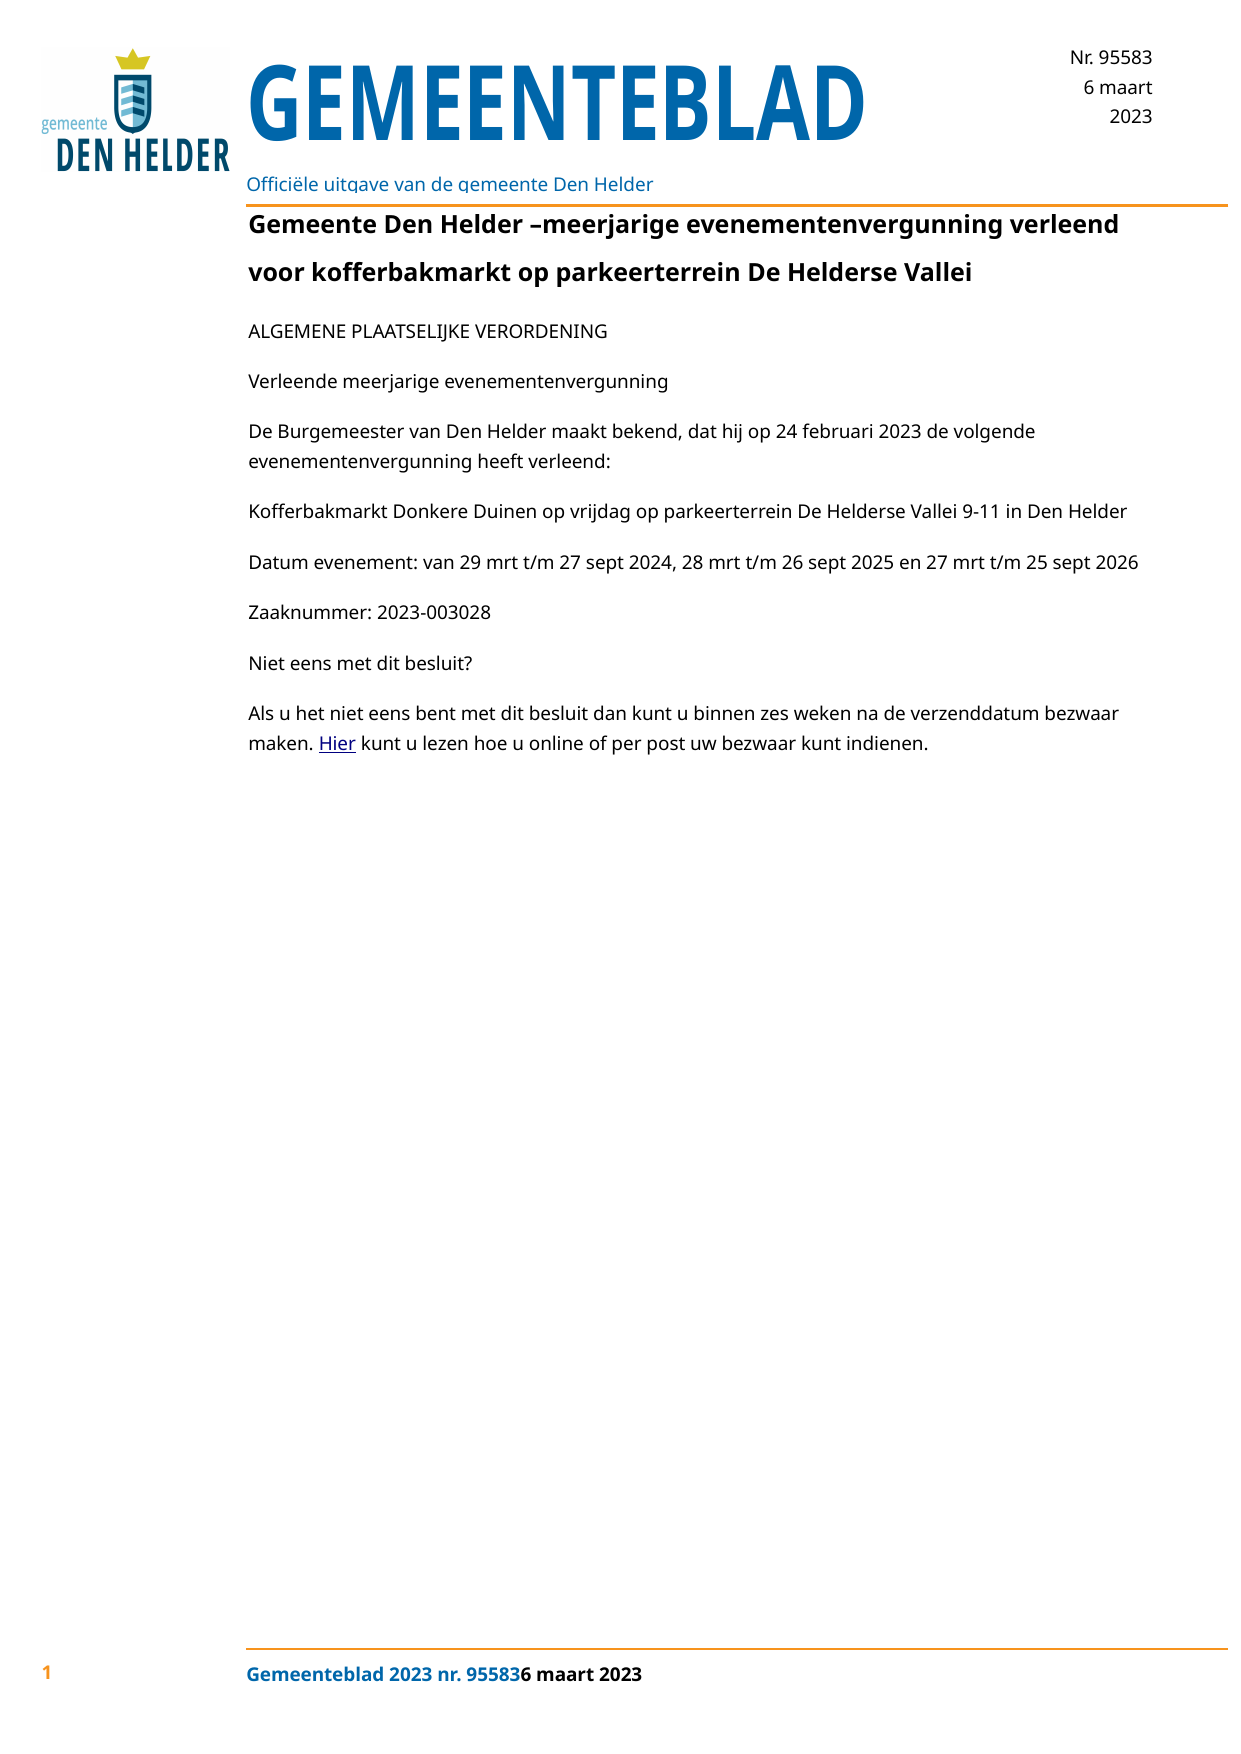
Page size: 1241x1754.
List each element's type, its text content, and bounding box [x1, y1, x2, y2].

text ALGEMENE PLAATSELIJKE VERORDENING [248, 318, 1152, 344]
picture [41, 47, 231, 172]
text Kofferbakmarkt Donkere Duinen op vrijdag op parkeerterrein De Helderse Vallei 9-11 in Den Helder [248, 499, 1152, 524]
text De Burgemeester van Den Helder maakt bekend, dat hij op 24 februari 2023 de volgende evenementenvergunning heeft verleend: [248, 419, 1152, 474]
text Datum evenement: van 29 mrt t/m 27 sept 2024, 28 mrt t/m 26 sept 2025 en 27 mrt t/m 25 sept 2026 [248, 549, 1152, 575]
text Zaaknummer: 2023-003028 [248, 599, 1152, 625]
text Niet eens met dit besluit? [248, 650, 1152, 676]
text Verleende meerjarige evenementenvergunning [248, 368, 1152, 394]
picture [130, 157, 135, 172]
text Als u het niet eens bent met dit besluit dan kunt u binnen zes weken na de verzenddatum bezwaar maken. Hier kunt u lezen hoe u online of per post uw bezwaar kunt indienen. [248, 700, 1152, 756]
text Gemeente Den Helder –meerjarige evenementenvergunning verleend voor kofferbakmarkt op parkeerterrein De Helderse Vallei [248, 207, 1152, 288]
picture [63, 144, 68, 165]
picture [220, 160, 224, 172]
picture [182, 144, 187, 165]
picture [100, 154, 106, 172]
